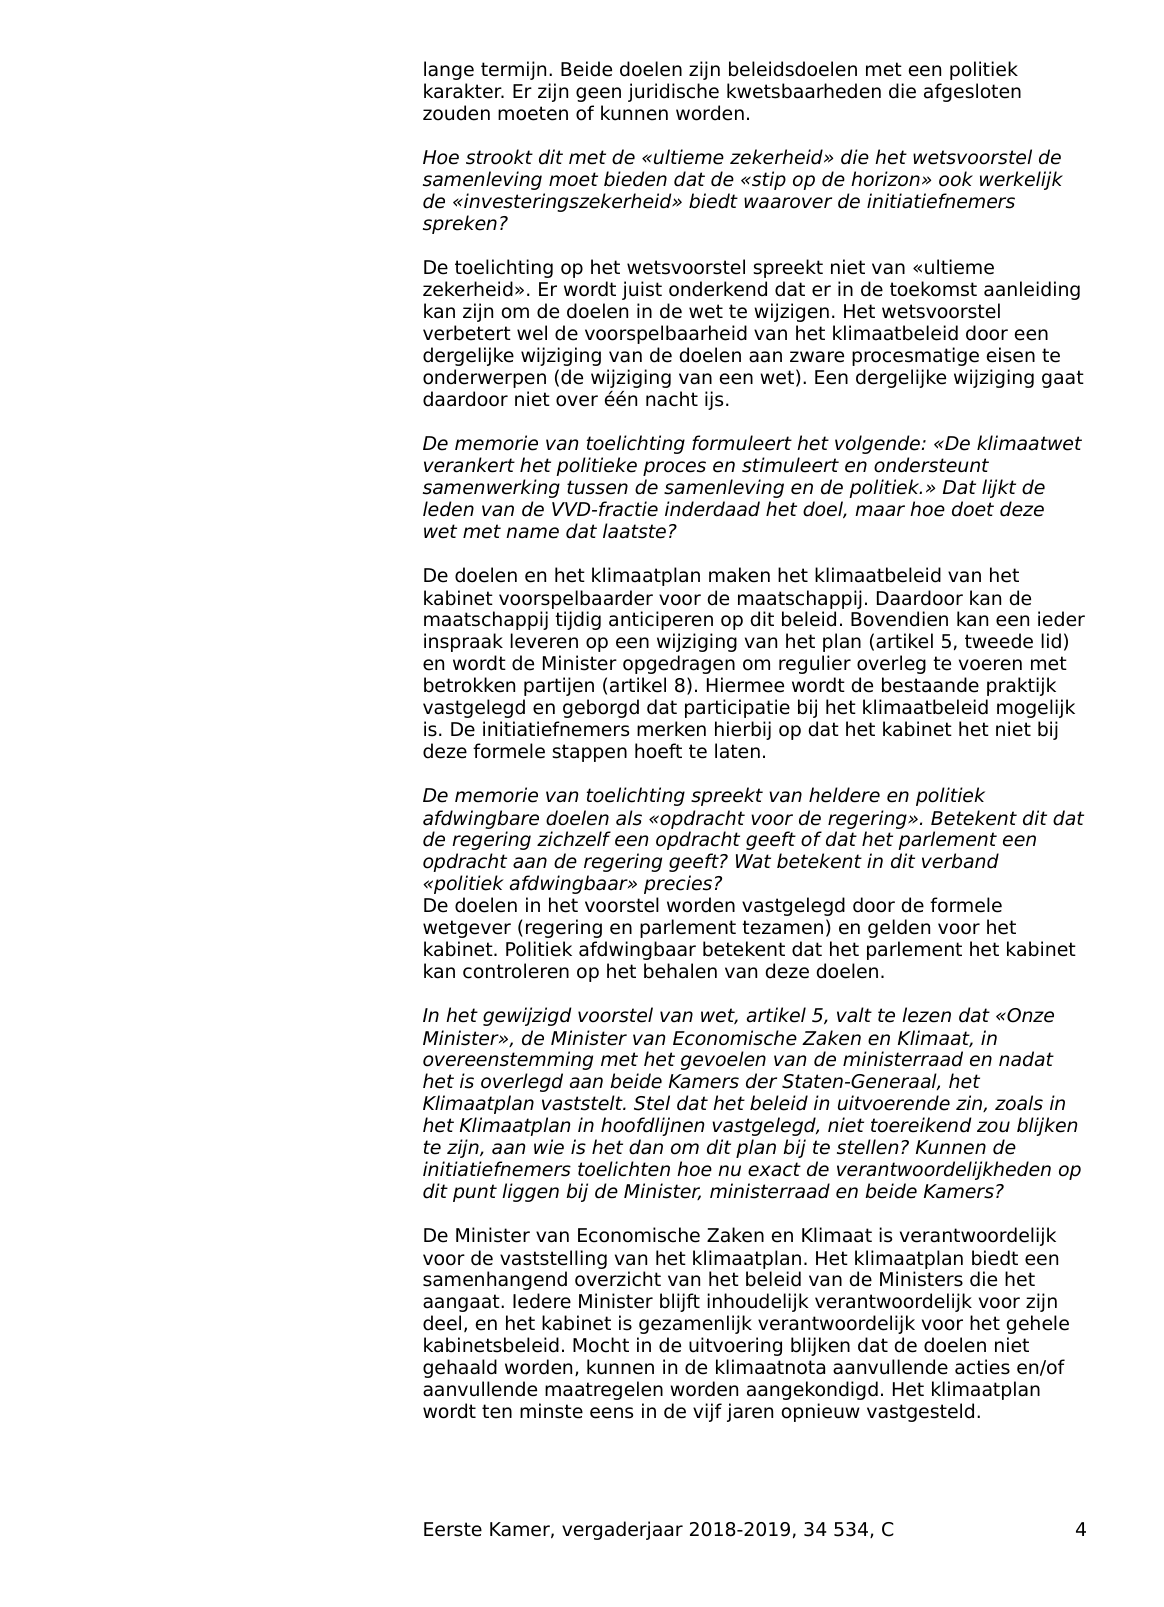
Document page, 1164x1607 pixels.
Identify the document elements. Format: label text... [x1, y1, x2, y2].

text De memorie van toelichting formuleert het volgende: «De klimaatwet verankert het politieke proces en stimuleert en ondersteunt samenwerking tussen de samenleving en de politiek.» Dat lijkt de leden van de VVD-fractie inderdaad het doel, maar hoe doet deze wet met name dat laatste? [422, 433, 1087, 543]
text Hoe strookt dit met de «ultieme zekerheid» die het wetsvoorstel de samenleving moet bieden dat de «stip op de horizon» ook werkelijk de «investeringszekerheid» biedt waarover de initiatiefnemers spreken? [422, 147, 1087, 235]
text De Minister van Economische Zaken en Klimaat is verantwoordelijk voor de vaststelling van het klimaatplan. Het klimaatplan biedt een samenhangend overzicht van het beleid van de Ministers die het aangaat. Iedere Minister blijft inhoudelijk verantwoordelijk voor zijn deel, en het kabinet is gezamenlijk verantwoordelijk voor het gehele kabinetsbeleid. Mocht in de uitvoering blijken dat de doelen niet gehaald worden, kunnen in de klimaatnota aanvullende acties en/of aanvullende maatregelen worden aangekondigd. Het klimaatplan wordt ten minste eens in de vijf jaren opnieuw vastgesteld. [422, 1225, 1087, 1423]
text De memorie van toelichting spreekt van heldere en politiek afdwingbare doelen als «opdracht voor de regering». Betekent dit dat de regering zichzelf een opdracht geeft of dat het parlement een opdracht aan de regering geeft? Wat betekent in dit verband «politiek afdwingbaar» precies? [422, 785, 1087, 895]
text De toelichting op het wetsvoorstel spreekt niet van «ultieme zekerheid». Er wordt juist onderkend dat er in de toekomst aanleiding kan zijn om de doelen in de wet te wijzigen. Het wetsvoorstel verbetert wel de voorspelbaarheid van het klimaatbeleid door een dergelijke wijziging van de doelen aan zware procesmatige eisen te onderwerpen (de wijziging van een wet). Een dergelijke wijziging gaat daardoor niet over één nacht ijs. [422, 257, 1087, 411]
text lange termijn. Beide doelen zijn beleidsdoelen met een politiek karakter. Er zijn geen juridische kwetsbaarheden die afgesloten zouden moeten of kunnen worden. [422, 59, 1087, 125]
text De doelen en het klimaatplan maken het klimaatbeleid van het kabinet voorspelbaarder voor de maatschappij. Daardoor kan de maatschappij tijdig anticiperen op dit beleid. Bovendien kan een ieder inspraak leveren op een wijziging van het plan (artikel 5, tweede lid) en wordt de Minister opgedragen om regulier overleg te voeren met betrokken partijen (artikel 8). Hiermee wordt de bestaande praktijk vastgelegd en geborgd dat participatie bij het klimaatbeleid mogelijk is. De initiatiefnemers merken hierbij op dat het kabinet het niet bij deze formele stappen hoeft te laten. [422, 565, 1087, 763]
text De doelen in het voorstel worden vastgelegd door de formele wetgever (regering en parlement tezamen) en gelden voor het kabinet. Politiek afdwingbaar betekent dat het parlement het kabinet kan controleren op het behalen van deze doelen. [422, 895, 1087, 983]
text In het gewijzigd voorstel van wet, artikel 5, valt te lezen dat «Onze Minister», de Minister van Economische Zaken en Klimaat, in overeenstemming met het gevoelen van de ministerraad en nadat het is overlegd aan beide Kamers der Staten-Generaal, het Klimaatplan vaststelt. Stel dat het beleid in uitvoerende zin, zoals in het Klimaatplan in hoofdlijnen vastgelegd, niet toereikend zou blijken te zijn, aan wie is het dan om dit plan bij te stellen? Kunnen de initiatiefnemers toelichten hoe nu exact de verantwoordelijkheden op dit punt liggen bij de Minister, ministerraad en beide Kamers? [422, 1005, 1087, 1203]
